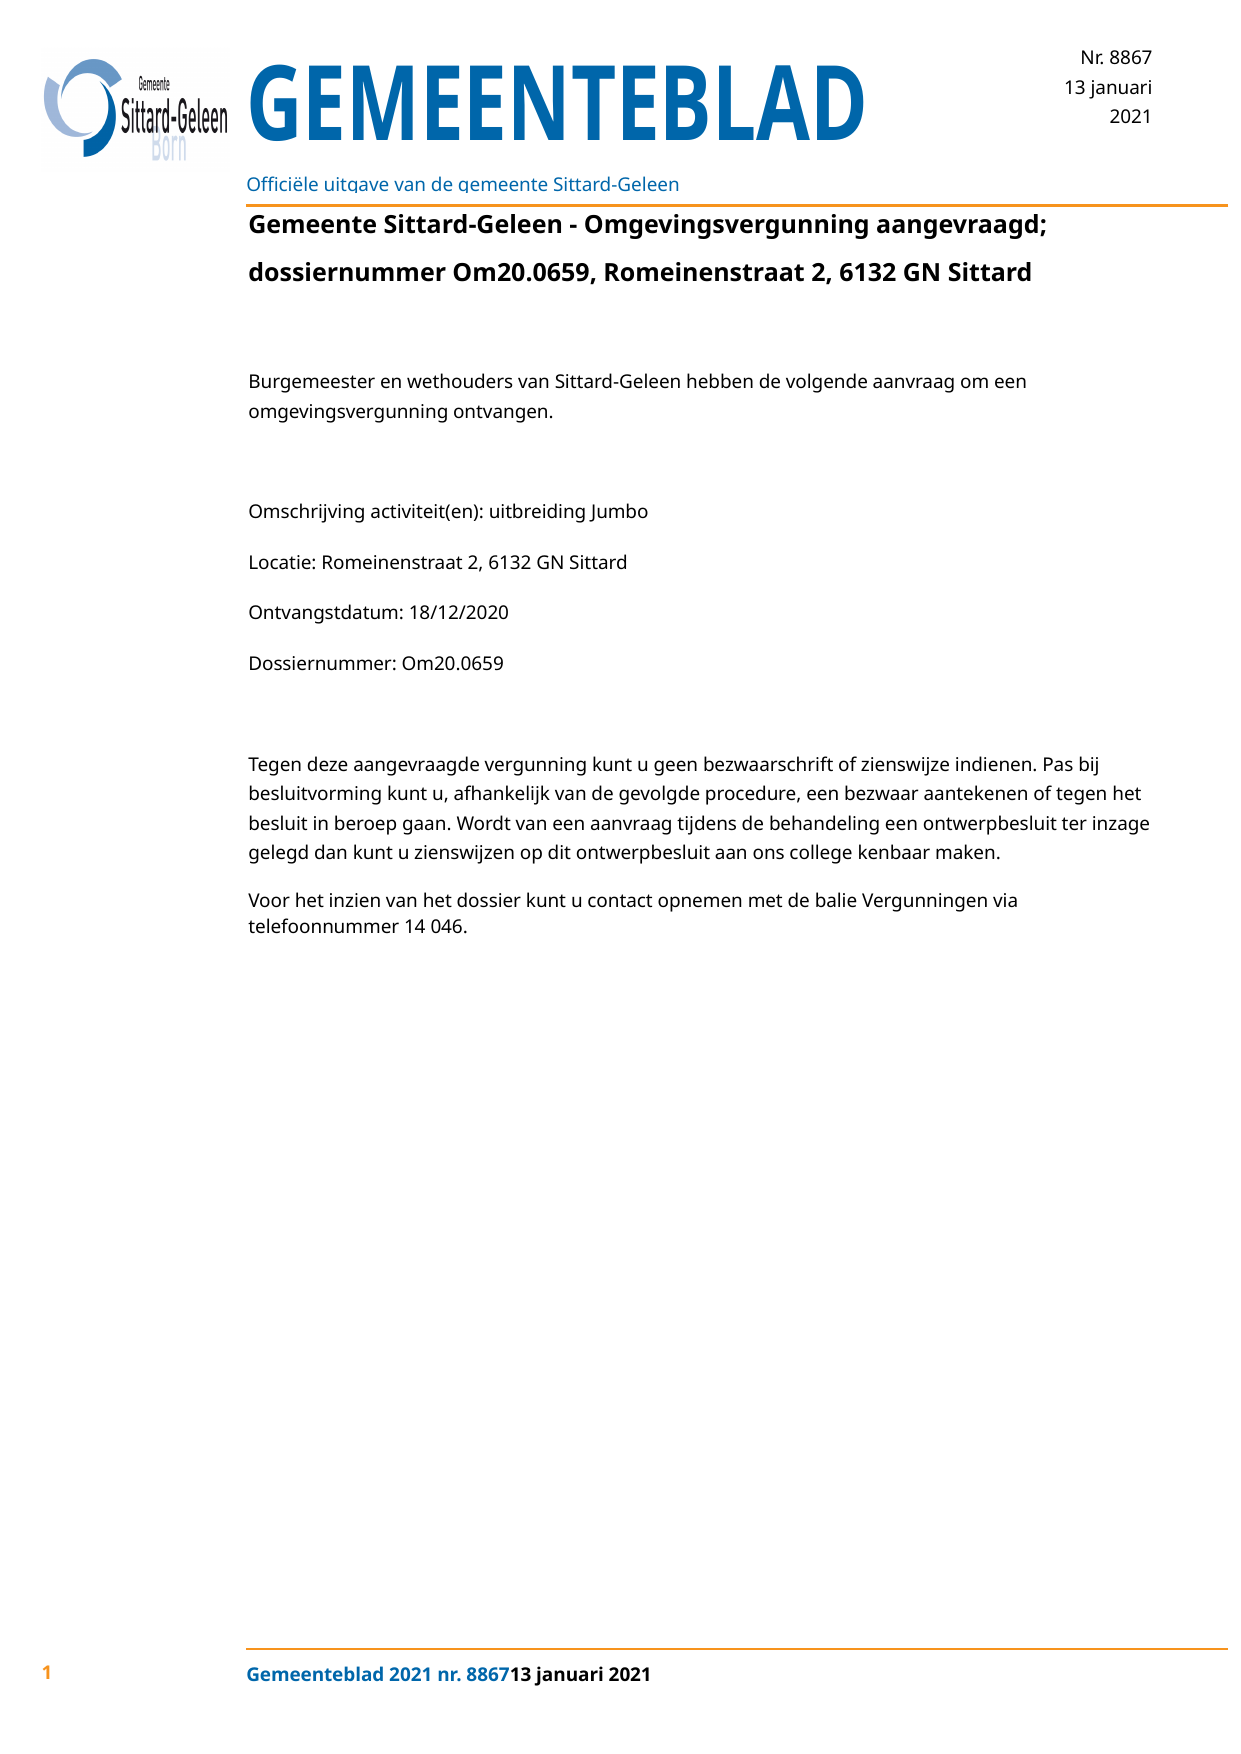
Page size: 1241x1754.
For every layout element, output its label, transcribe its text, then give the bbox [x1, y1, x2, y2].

text Omschrijving activiteit(en): uitbreiding Jumbo [248, 499, 1152, 524]
picture [41, 47, 231, 172]
text Voor het inzien van het dossier kunt u contact opnemen met de balie Vergunningen via telefoonnummer 14 046. [248, 887, 1152, 939]
text Locatie: Romeinenstraat 2, 6132 GN Sittard [248, 549, 1152, 575]
text Gemeente Sittard-Geleen - Omgevingsvergunning aangevraagd; dossiernummer Om20.0659, Romeinenstraat 2, 6132 GN Sittard [248, 207, 1152, 288]
text Dossiernummer: Om20.0659 [248, 650, 1152, 676]
text Tegen deze aangevraagde vergunning kunt u geen bezwaarschrift of zienswijze indienen. Pas bij besluitvorming kunt u, afhankelijk van de gevolgde procedure, een bezwaar aantekenen of tegen het besluit in beroep gaan. Wordt van een aanvraag tijdens de behandeling een ontwerpbesluit ter inzage gelegd dan kunt u zienswijzen op dit ontwerpbesluit aan ons college kenbaar maken. [248, 751, 1152, 865]
text Ontvangstdatum: 18/12/2020 [248, 599, 1152, 625]
text Burgemeester en wethouders van Sittard-Geleen hebben de volgende aanvraag om een omgevingsvergunning ontvangen. [248, 368, 1152, 424]
